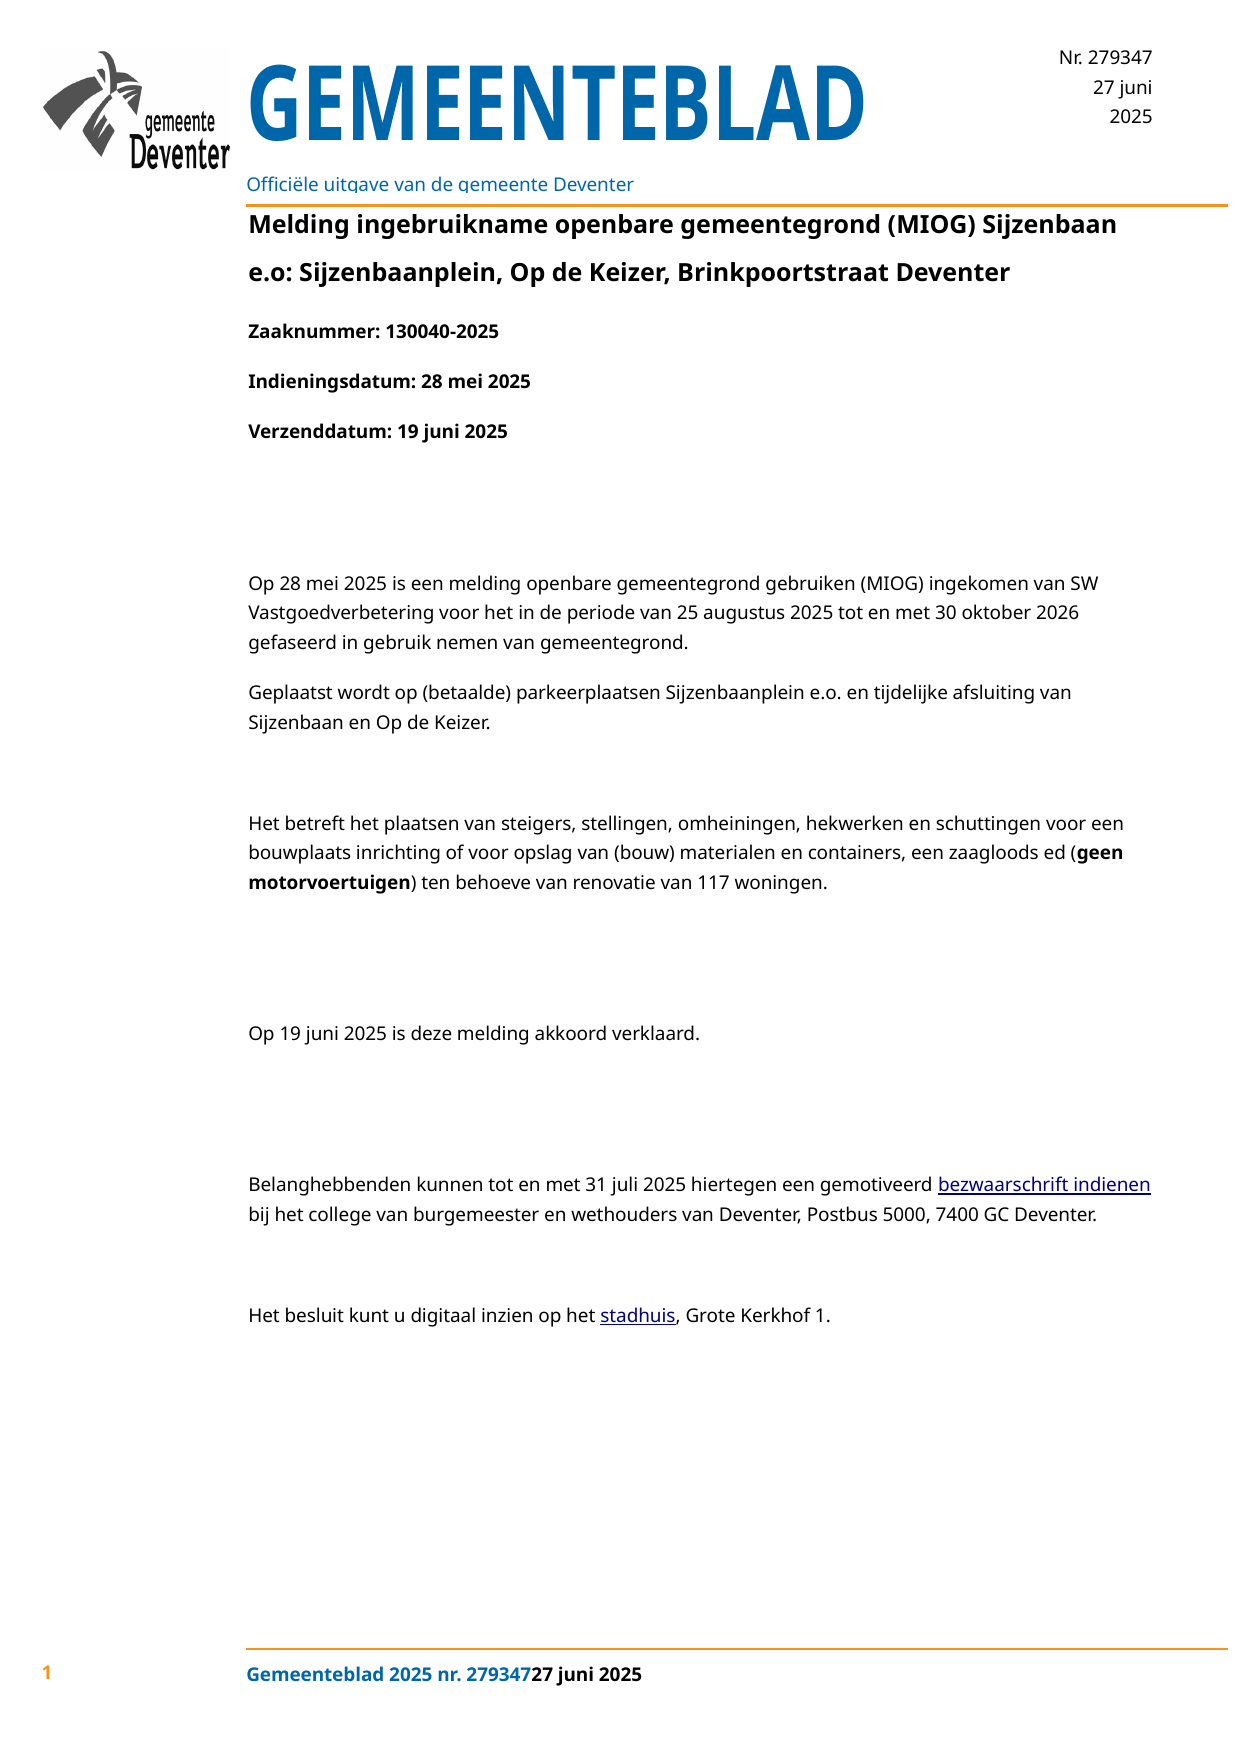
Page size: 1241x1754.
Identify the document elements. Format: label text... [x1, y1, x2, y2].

text Zaaknummer: 130040-2025 [248, 318, 1152, 344]
text Op 28 mei 2025 is een melding openbare gemeentegrond gebruiken (MIOG) ingekomen van SW Vastgoedverbetering voor het in de periode van 25 augustus 2025 tot en met 30 oktober 2026 gefaseerd in gebruik nemen van gemeentegrond. [248, 570, 1152, 655]
text Indieningsdatum: 28 mei 2025 [248, 368, 1152, 394]
text Melding ingebruikname openbare gemeentegrond (MIOG) Sijzenbaan e.o: Sijzenbaanplein, Op de Keizer, Brinkpoortstraat Deventer [248, 207, 1152, 288]
text Het betreft het plaatsen van steigers, stellingen, omheiningen, hekwerken en schuttingen voor een bouwplaats inrichting of voor opslag van (bouw) materialen en containers, een zaagloods ed (geen motorvoertuigen) ten behoeve van renovatie van 117 woningen. [248, 810, 1152, 895]
text Op 19 juni 2025 is deze melding akkoord verklaard. [248, 1020, 1152, 1046]
text Het besluit kunt u digitaal inzien op het stadhuis, Grote Kerkhof 1. [248, 1302, 1152, 1328]
text Geplaatst wordt op (betaalde) parkeerplaatsen Sijzenbaanplein e.o. en tijdelijke afsluiting van Sijzenbaan en Op de Keizer. [248, 679, 1152, 735]
text Verzenddatum: 19 juni 2025 [248, 419, 1152, 444]
text Belanghebbenden kunnen tot en met 31 juli 2025 hiertegen een gemotiveerd bezwaarschrift indienen bij het college van burgemeester en wethouders van Deventer, Postbus 5000, 7400 GC Deventer. [248, 1172, 1152, 1227]
picture [41, 47, 231, 172]
